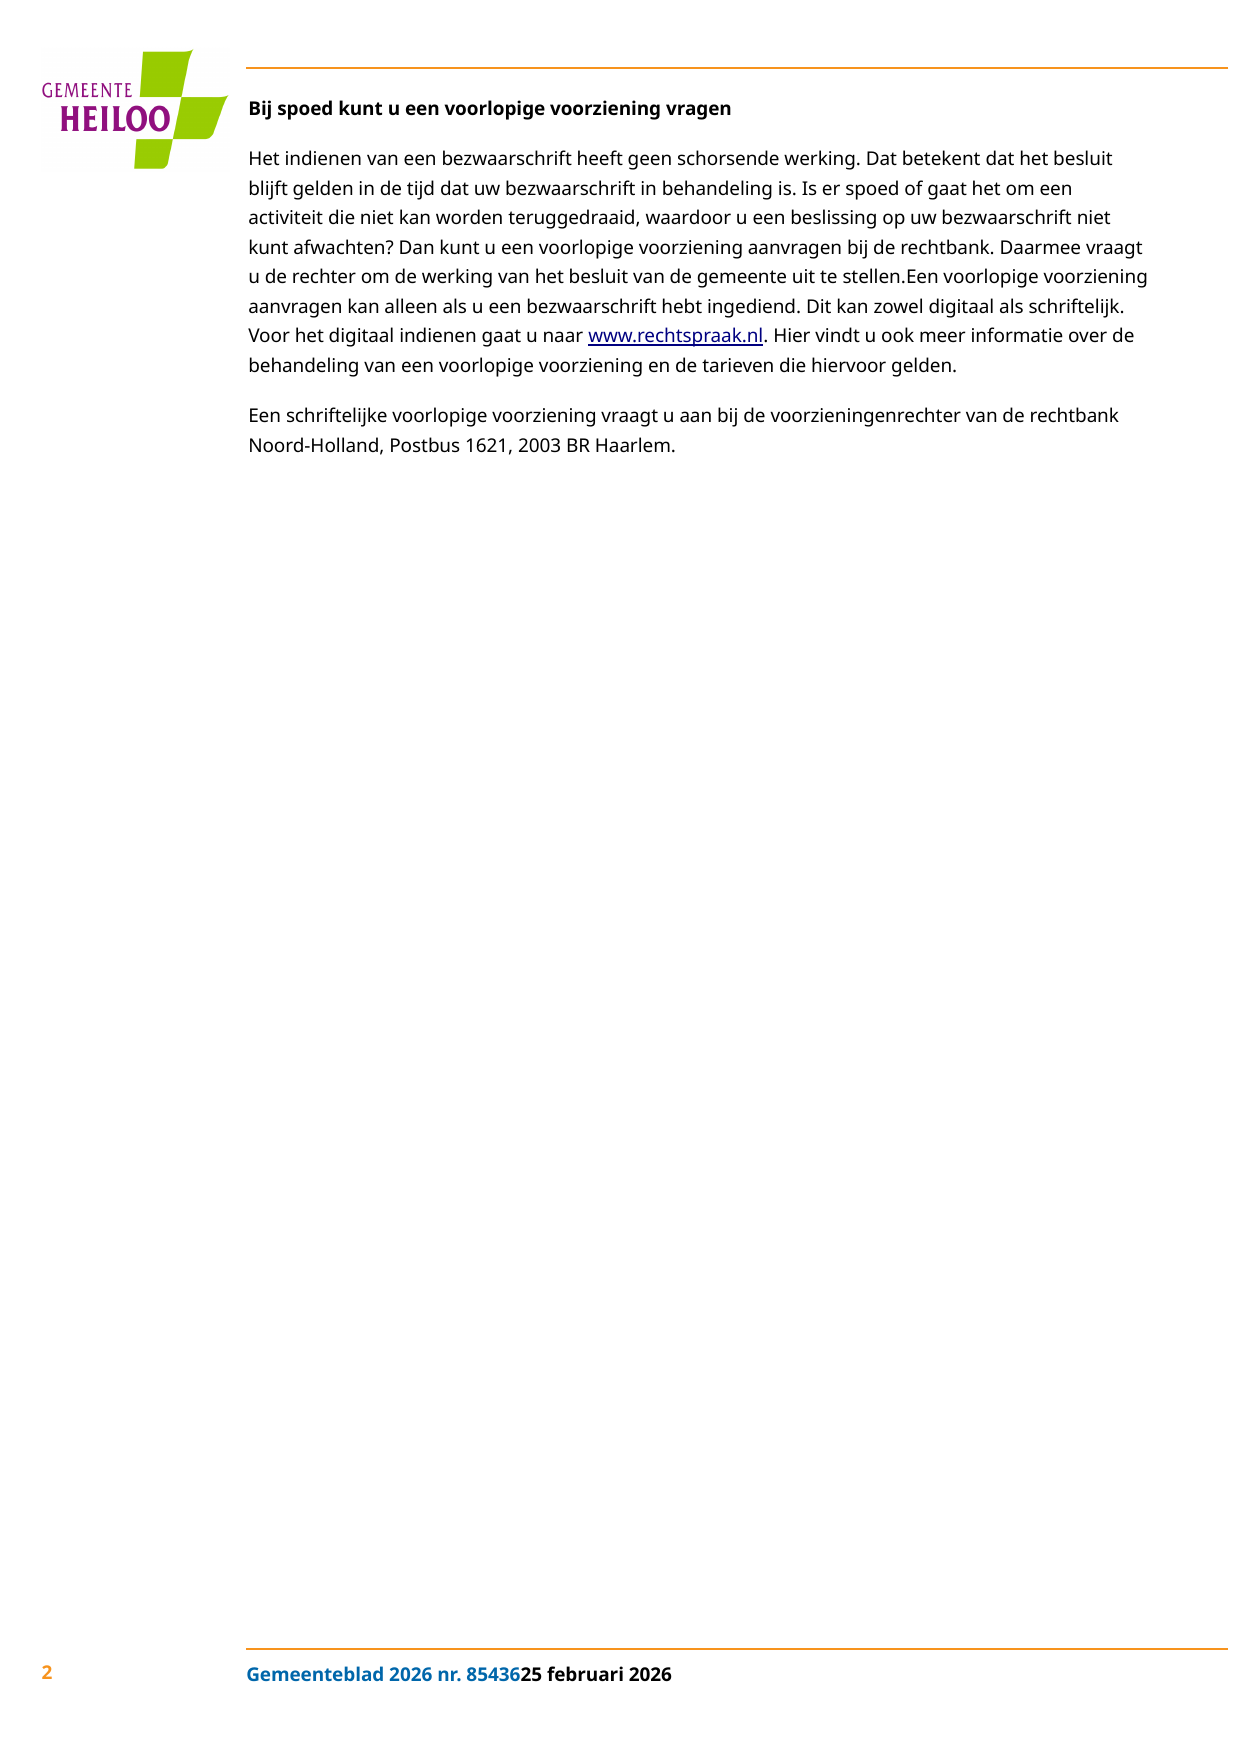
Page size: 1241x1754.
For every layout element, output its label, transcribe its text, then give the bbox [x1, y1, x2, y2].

text Een schriftelijke voorlopige voorziening vraagt u aan bij de voorzieningenrechter van de rechtbank Noord-Holland, Postbus 1621, 2003 BR Haarlem. [248, 403, 1152, 458]
text Het indienen van een bezwaarschrift heeft geen schorsende werking. Dat betekent dat het besluit blijft gelden in de tijd dat uw bezwaarschrift in behandeling is. Is er spoed of gaat het om een activiteit die niet kan worden teruggedraaid, waardoor u een beslissing op uw bezwaarschrift niet kunt afwachten? Dan kunt u een voorlopige voorziening aanvragen bij de rechtbank. Daarmee vraagt u de rechter om de werking van het besluit van de gemeente uit te stellen.Een voorlopige voorziening aanvragen kan alleen als u een bezwaarschrift hebt ingediend. Dit kan zowel digitaal als schriftelijk. Voor het digitaal indienen gaat u naar www.rechtspraak.nl. Hier vindt u ook meer informatie over de behandeling van een voorlopige voorziening en de tarieven die hiervoor gelden. [248, 145, 1152, 378]
picture [41, 47, 231, 172]
text Bij spoed kunt u een voorlopige voorziening vragen [248, 95, 1152, 121]
